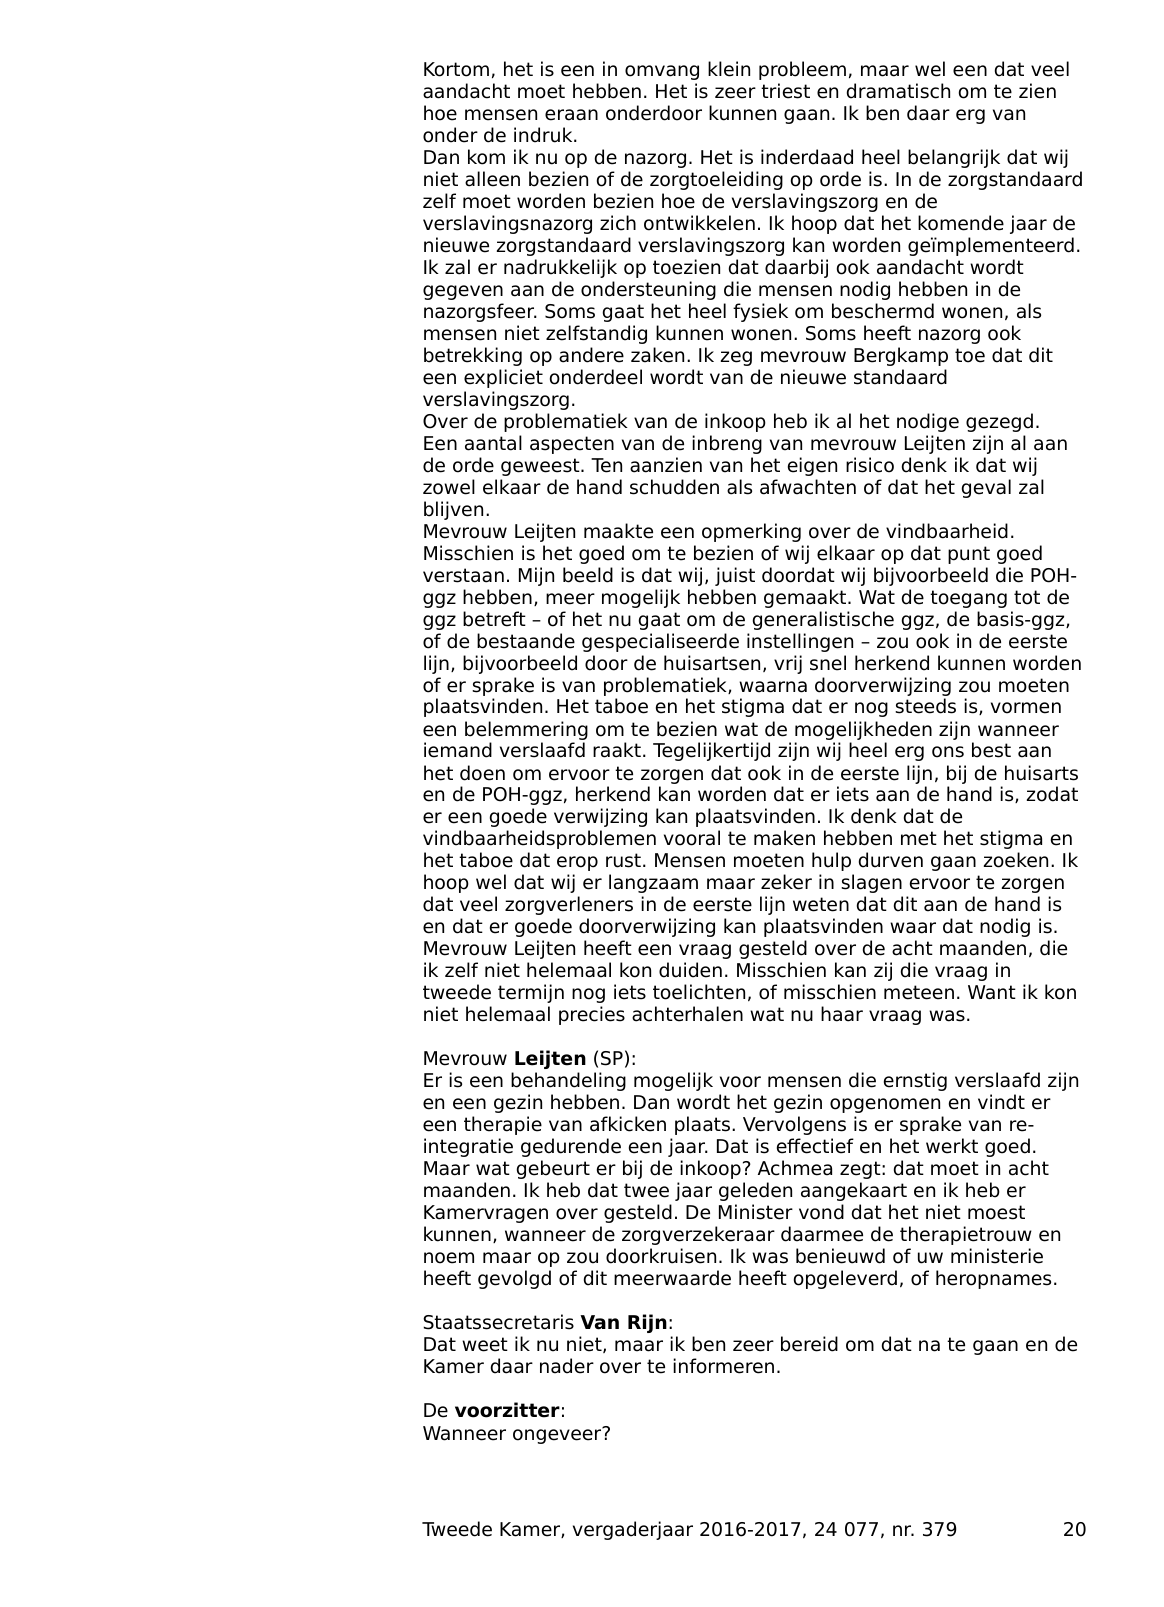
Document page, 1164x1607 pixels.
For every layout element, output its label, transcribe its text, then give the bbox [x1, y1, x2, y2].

text Er is een behandeling mogelijk voor mensen die ernstig verslaafd zijn en een gezin hebben. Dan wordt het gezin opgenomen en vindt er een therapie van afkicken plaats. Vervolgens is er sprake van re-integratie gedurende een jaar. Dat is effectief en het werkt goed. Maar wat gebeurt er bij de inkoop? Achmea zegt: dat moet in acht maanden. Ik heb dat twee jaar geleden aangekaart en ik heb er Kamervragen over gesteld. De Minister vond dat het niet moest kunnen, wanneer de zorgverzekeraar daarmee de therapietrouw en noem maar op zou doorkruisen. Ik was benieuwd of uw ministerie heeft gevolgd of dit meerwaarde heeft opgeleverd, of heropnames. [422, 1070, 1087, 1290]
text Een aantal aspecten van de inbreng van mevrouw Leijten zijn al aan de orde geweest. Ten aanzien van het eigen risico denk ik dat wij zowel elkaar de hand schudden als afwachten of dat het geval zal blijven. [422, 433, 1087, 521]
text Dan kom ik nu op de nazorg. Het is inderdaad heel belangrijk dat wij niet alleen bezien of de zorgtoeleiding op orde is. In de zorgstandaard zelf moet worden bezien hoe de verslavingszorg en de verslavingsnazorg zich ontwikkelen. Ik hoop dat het komende jaar de nieuwe zorgstandaard verslavingszorg kan worden geïmplementeerd. Ik zal er nadrukkelijk op toezien dat daarbij ook aandacht wordt gegeven aan de ondersteuning die mensen nodig hebben in de nazorgsfeer. Soms gaat het heel fysiek om beschermd wonen, als mensen niet zelfstandig kunnen wonen. Soms heeft nazorg ook betrekking op andere zaken. Ik zeg mevrouw Bergkamp toe dat dit een expliciet onderdeel wordt van de nieuwe standaard verslavingszorg. [422, 147, 1087, 411]
text De voorzitter: [422, 1400, 1087, 1422]
text Wanneer ongeveer? [422, 1422, 1087, 1444]
text Kortom, het is een in omvang klein probleem, maar wel een dat veel aandacht moet hebben. Het is zeer triest en dramatisch om te zien hoe mensen eraan onderdoor kunnen gaan. Ik ben daar erg van onder de indruk. [422, 59, 1087, 147]
text Mevrouw Leijten heeft een vraag gesteld over de acht maanden, die ik zelf niet helemaal kon duiden. Misschien kan zij die vraag in tweede termijn nog iets toelichten, of misschien meteen. Want ik kon niet helemaal precies achterhalen wat nu haar vraag was. [422, 938, 1087, 1026]
text Staatssecretaris Van Rijn: [422, 1312, 1087, 1334]
text Mevrouw Leijten maakte een opmerking over de vindbaarheid. Misschien is het goed om te bezien of wij elkaar op dat punt goed verstaan. Mijn beeld is dat wij, juist doordat wij bijvoorbeeld die POH-ggz hebben, meer mogelijk hebben gemaakt. Wat de toegang tot de ggz betreft – of het nu gaat om de generalistische ggz, de basis-ggz, of de bestaande gespecialiseerde instellingen – zou ook in de eerste lijn, bijvoorbeeld door de huisartsen, vrij snel herkend kunnen worden of er sprake is van problematiek, waarna doorverwijzing zou moeten plaatsvinden. Het taboe en het stigma dat er nog steeds is, vormen een belemmering om te bezien wat de mogelijkheden zijn wanneer iemand verslaafd raakt. Tegelijkertijd zijn wij heel erg ons best aan het doen om ervoor te zorgen dat ook in de eerste lijn, bij de huisarts en de POH-ggz, herkend kan worden dat er iets aan de hand is, zodat er een goede verwijzing kan plaatsvinden. Ik denk dat de vindbaarheidsproblemen vooral te maken hebben met het stigma en het taboe dat erop rust. Mensen moeten hulp durven gaan zoeken. Ik hoop wel dat wij er langzaam maar zeker in slagen ervoor te zorgen dat veel zorgverleners in de eerste lijn weten dat dit aan de hand is en dat er goede doorverwijzing kan plaatsvinden waar dat nodig is. [422, 521, 1087, 938]
text Mevrouw Leijten (SP): [422, 1048, 1087, 1070]
text Dat weet ik nu niet, maar ik ben zeer bereid om dat na te gaan en de Kamer daar nader over te informeren. [422, 1334, 1087, 1378]
text Over de problematiek van de inkoop heb ik al het nodige gezegd. [422, 411, 1087, 433]
